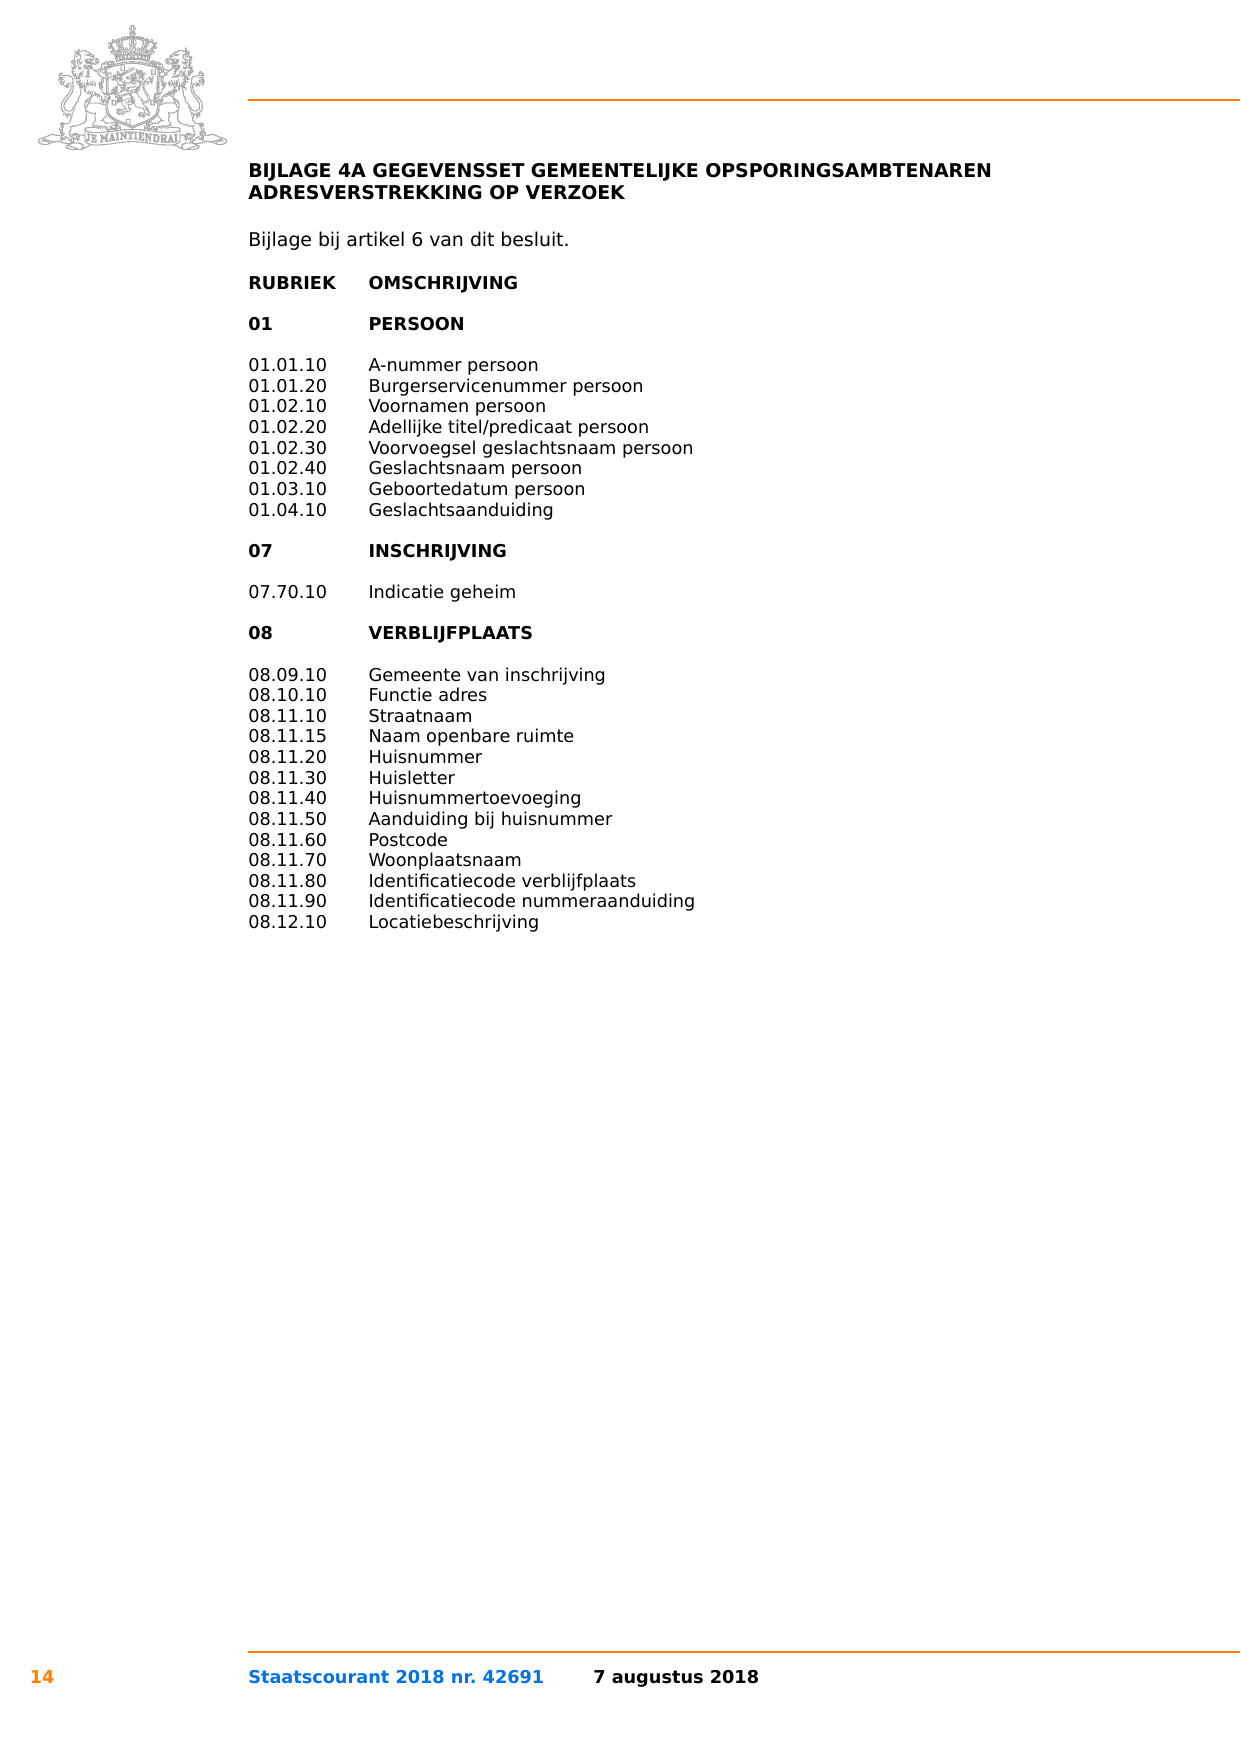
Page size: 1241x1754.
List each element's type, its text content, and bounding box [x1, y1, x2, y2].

table_cell [363, 644, 1163, 664]
table_cell INSCHRIJVING [363, 541, 1163, 561]
table_cell 08 [248, 623, 362, 644]
table_cell 08.11.60 [248, 830, 362, 850]
table_cell 08.11.40 [248, 788, 362, 809]
table_cell VERBLIJFPLAATS [363, 623, 1163, 644]
table_cell 01.02.10 [248, 396, 362, 417]
table_cell 08.11.30 [248, 768, 362, 788]
table_cell Gemeente van inschrijving [363, 665, 1163, 685]
table_header RUBRIEK [248, 273, 362, 293]
table_cell Postcode [363, 830, 1163, 850]
table_cell 08.11.10 [248, 706, 362, 726]
table_cell Naam openbare ruimte [363, 726, 1163, 747]
table_cell [248, 561, 362, 582]
table_cell 07 [248, 541, 362, 561]
table_cell 07.70.10 [248, 582, 362, 603]
table_cell Geboortedatum persoon [363, 479, 1163, 499]
table_cell 08.11.15 [248, 726, 362, 747]
table_cell [363, 293, 1163, 314]
table_cell 08.12.10 [248, 912, 362, 933]
table_cell Identificatiecode nummeraanduiding [363, 891, 1163, 912]
table_cell 08.11.20 [248, 747, 362, 768]
table_cell Aanduiding bij huisnummer [363, 809, 1163, 829]
table_cell Identificatiecode verblijfplaats [363, 871, 1163, 891]
table_cell Locatiebeschrijving [363, 912, 1163, 933]
table_cell Adellijke titel/predicaat persoon [363, 417, 1163, 438]
table_cell 08.10.10 [248, 685, 362, 706]
table_cell Woonplaatsnaam [363, 850, 1163, 871]
table_cell [248, 335, 362, 355]
table_cell [363, 520, 1163, 541]
table_cell PERSOON [363, 314, 1163, 334]
table_cell Voorvoegsel geslachtsnaam persoon [363, 438, 1163, 458]
table_cell 01.02.40 [248, 458, 362, 479]
table_cell 08.11.70 [248, 850, 362, 871]
table_cell [248, 644, 362, 664]
table_cell Voornamen persoon [363, 396, 1163, 417]
table_cell Geslachtsnaam persoon [363, 458, 1163, 479]
table_cell [363, 561, 1163, 582]
table_cell [363, 335, 1163, 355]
table_cell Huisnummertoevoeging [363, 788, 1163, 809]
table_cell 01.01.20 [248, 376, 362, 396]
table_cell Functie adres [363, 685, 1163, 706]
picture [38, 25, 227, 150]
table_cell 01.01.10 [248, 355, 362, 376]
table_cell [248, 520, 362, 541]
table_cell 01.02.30 [248, 438, 362, 458]
table_cell Indicatie geheim [363, 582, 1163, 603]
table_cell 08.09.10 [248, 665, 362, 685]
table_cell A-nummer persoon [363, 355, 1163, 376]
table_cell 01.03.10 [248, 479, 362, 499]
table_cell Burgerservicenummer persoon [363, 376, 1163, 396]
subtitle BIJLAGE 4A GEGEVENSSET GEMEENTELIJKE OPSPORINGSAMBTENAREN ADRESVERSTREKKING OP VERZOEK [248, 160, 1163, 204]
table_cell 08.11.50 [248, 809, 362, 829]
table_cell 01.02.20 [248, 417, 362, 438]
table_cell Straatnaam [363, 706, 1163, 726]
table_cell Huisletter [363, 768, 1163, 788]
table_cell [248, 603, 362, 623]
table_cell Huisnummer [363, 747, 1163, 768]
table_cell [363, 603, 1163, 623]
table_header OMSCHRIJVING [363, 273, 1163, 293]
table_cell 08.11.80 [248, 871, 362, 891]
text Bijlage bij artikel 6 van dit besluit. [248, 229, 1163, 251]
table_cell 01 [248, 314, 362, 334]
table_cell [248, 293, 362, 314]
table_cell 08.11.90 [248, 891, 362, 912]
table_cell Geslachtsaanduiding [363, 500, 1163, 520]
table_cell 01.04.10 [248, 500, 362, 520]
